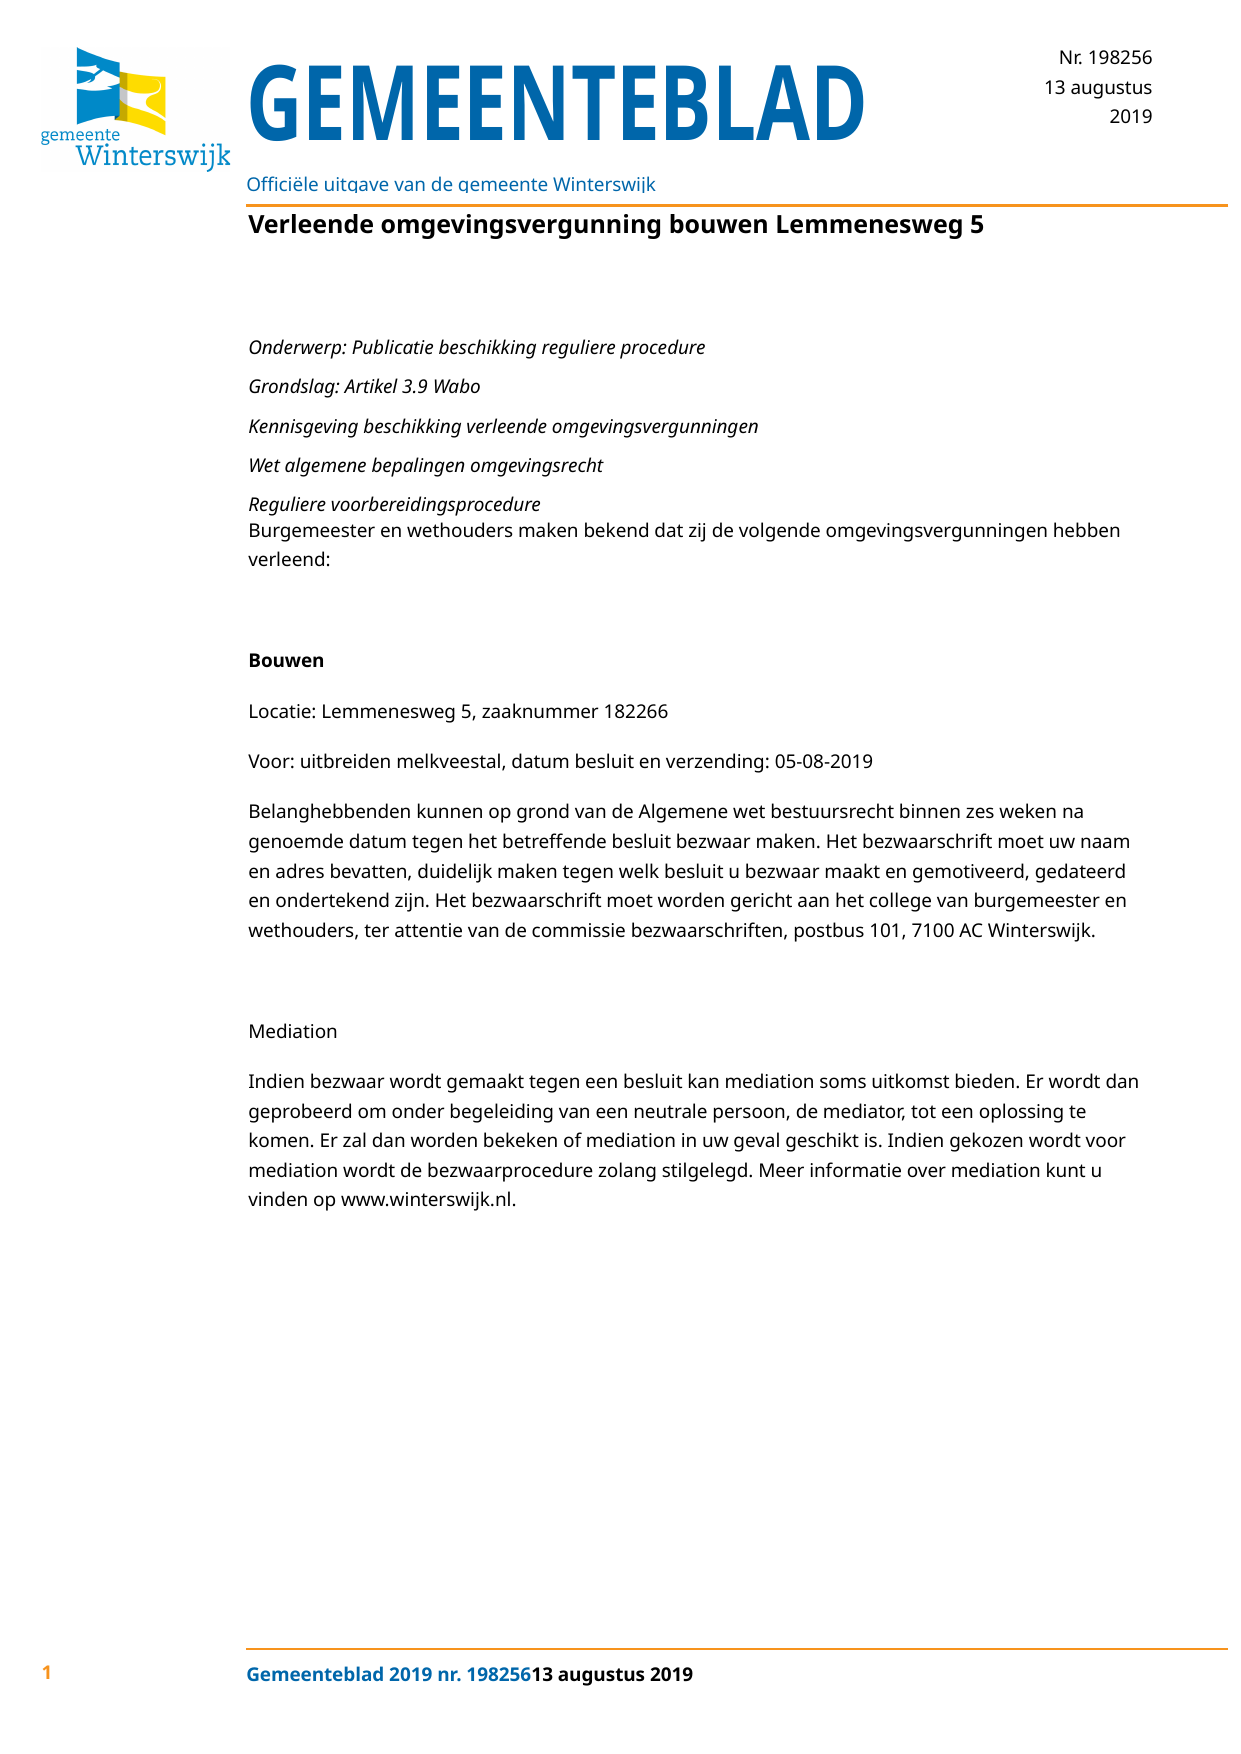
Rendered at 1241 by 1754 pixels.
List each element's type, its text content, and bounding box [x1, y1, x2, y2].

text Voor: uitbreiden melkveestal, datum besluit en verzending: 05-08-2019 [248, 748, 1152, 774]
text Burgemeester en wethouders maken bekend dat zij de volgende omgevingsvergunningen hebben verleend: [248, 517, 1152, 572]
text Reguliere voorbereidingsprocedure [248, 491, 1152, 517]
picture [41, 47, 231, 172]
text Bouwen [248, 647, 1152, 673]
text Mediation [248, 1018, 1152, 1044]
text Wet algemene bepalingen omgevingsrecht [248, 452, 1152, 478]
picture [225, 153, 231, 162]
text Belanghebbenden kunnen op grond van de Algemene wet bestuursrecht binnen zes weken na genoemde datum tegen het betreffende besluit bezwaar maken. Het bezwaarschrift moet uw naam en adres bevatten, duidelijk maken tegen welk besluit u bezwaar maakt en gemotiveerd, gedateerd en ondertekend zijn. Het bezwaarschrift moet worden gericht aan het college van burgemeester en wethouders, ter attentie van de commissie bezwaarschriften, postbus 101, 7100 AC Winterswijk. [248, 799, 1152, 943]
text Indien bezwaar wordt gemaakt tegen een besluit kan mediation soms uitkomst bieden. Er wordt dan geprobeerd om onder begeleiding van een neutrale persoon, de mediator, tot een oplossing te komen. Er zal dan worden bekeken of mediation in uw geval geschikt is. Indien gekozen wordt voor mediation wordt de bezwaarprocedure zolang stilgelegd. Meer informatie over mediation kunt u vinden op www.winterswijk.nl. [248, 1068, 1152, 1212]
text Locatie: Lemmenesweg 5, zaaknummer 182266 [248, 698, 1152, 724]
text Onderwerp: Publicatie beschikking reguliere procedure [248, 334, 1152, 360]
text Verleende omgevingsvergunning bouwen Lemmenesweg 5 [248, 207, 1152, 241]
text Kennisgeving beschikking verleende omgevingsvergunningen [248, 413, 1152, 438]
text Grondslag: Artikel 3.9 Wabo [248, 373, 1152, 399]
